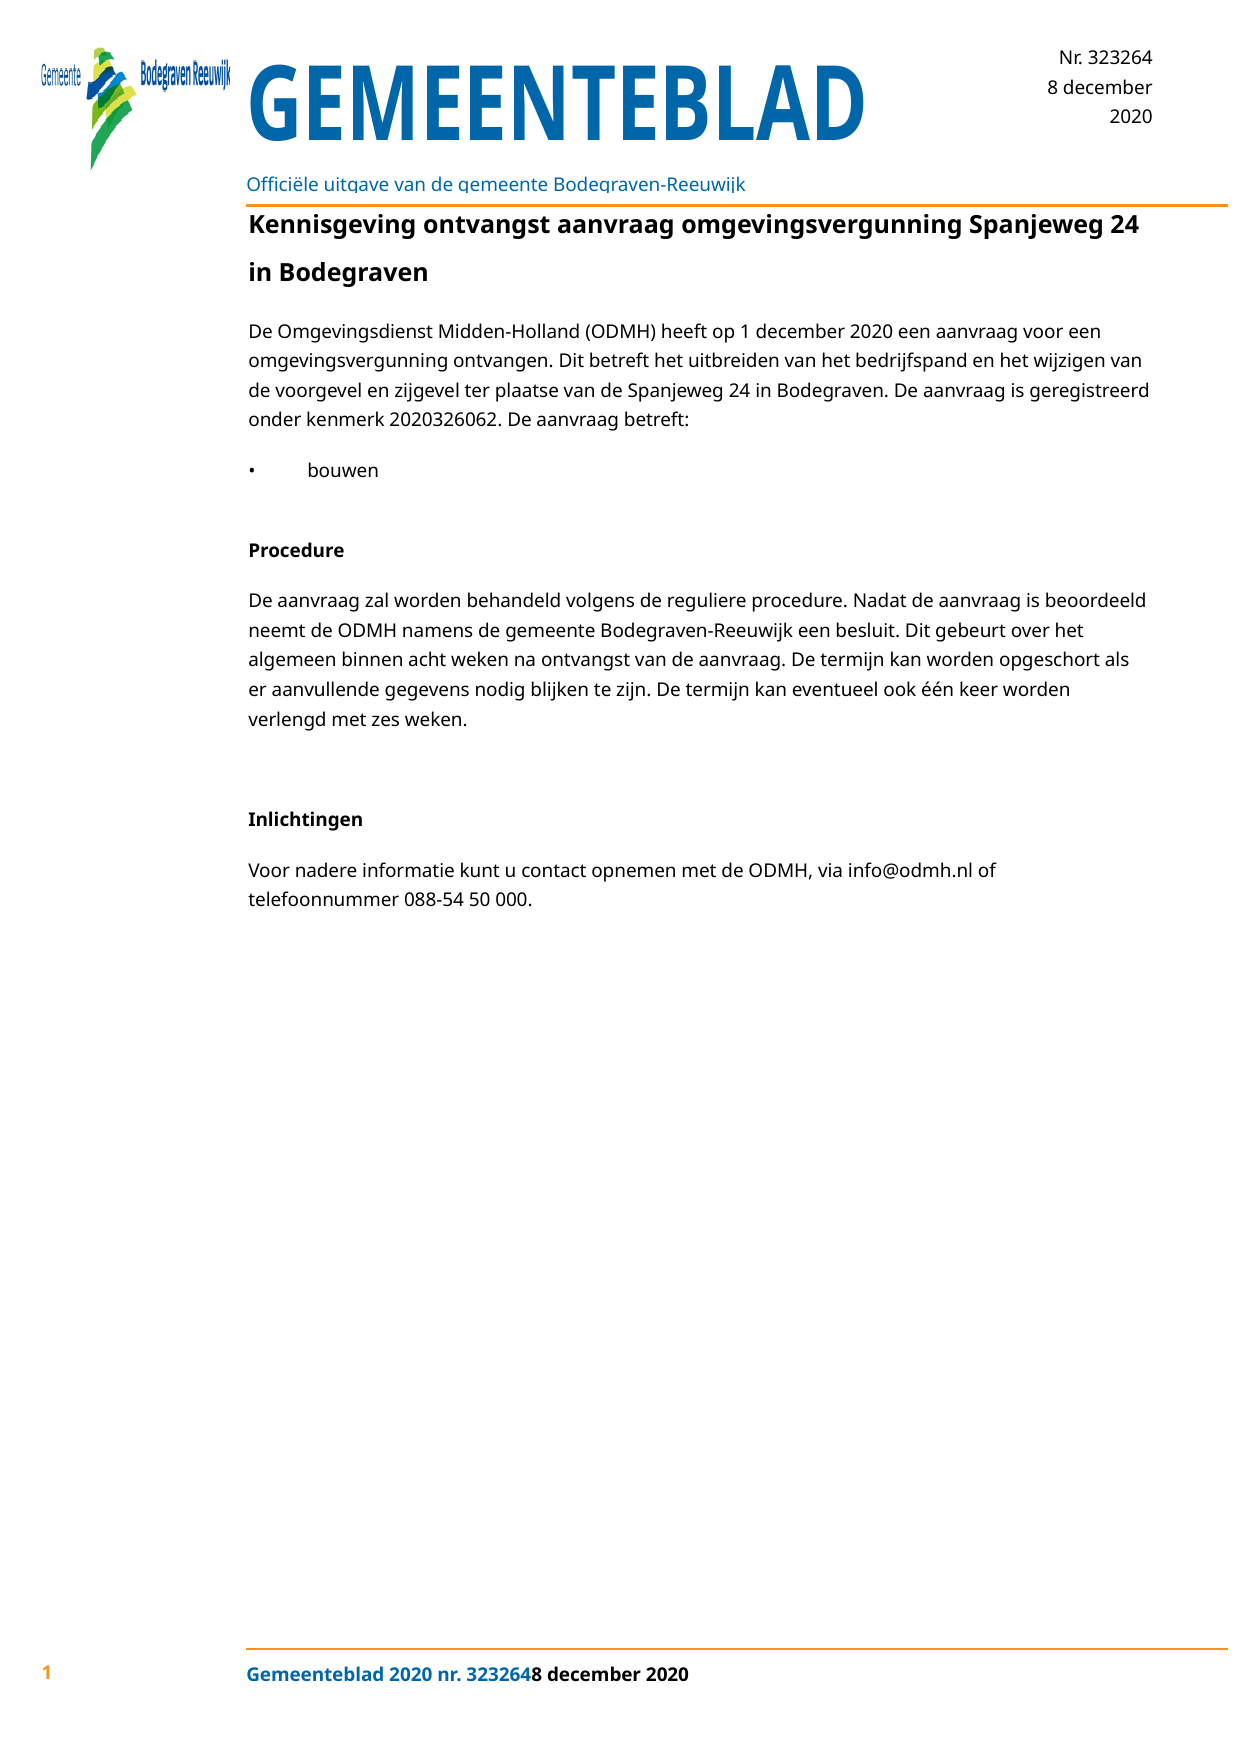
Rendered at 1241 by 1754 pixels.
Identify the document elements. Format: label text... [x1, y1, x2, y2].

text Inlichtingen [248, 807, 1152, 832]
list bouwen [248, 457, 1152, 483]
text Procedure [248, 537, 1152, 563]
text De aanvraag zal worden behandeld volgens de reguliere procedure. Nadat de aanvraag is beoordeeld neemt de ODMH namens de gemeente Bodegraven-Reeuwijk een besluit. Dit gebeurt over het algemeen binnen acht weken na ontvangst van de aanvraag. De termijn kan worden opgeschort als er aanvullende gegevens nodig blijken te zijn. De termijn kan eventueel ook één keer worden verlengd met zes weken. [248, 587, 1152, 732]
picture [41, 47, 231, 172]
text De Omgevingsdienst Midden-Holland (ODMH) heeft op 1 december 2020 een aanvraag voor een omgevingsvergunning ontvangen. Dit betreft het uitbreiden van het bedrijfspand en het wijzigen van de voorgevel en zijgevel ter plaatse van de Spanjeweg 24 in Bodegraven. De aanvraag is geregistreerd onder kenmerk 2020326062. De aanvraag betreft: [248, 318, 1152, 432]
text Kennisgeving ontvangst aanvraag omgevingsvergunning Spanjeweg 24 in Bodegraven [248, 207, 1152, 288]
text Voor nadere informatie kunt u contact opnemen met de ODMH, via info@odmh.nl of telefoonnummer 088-54 50 000. [248, 857, 1152, 912]
